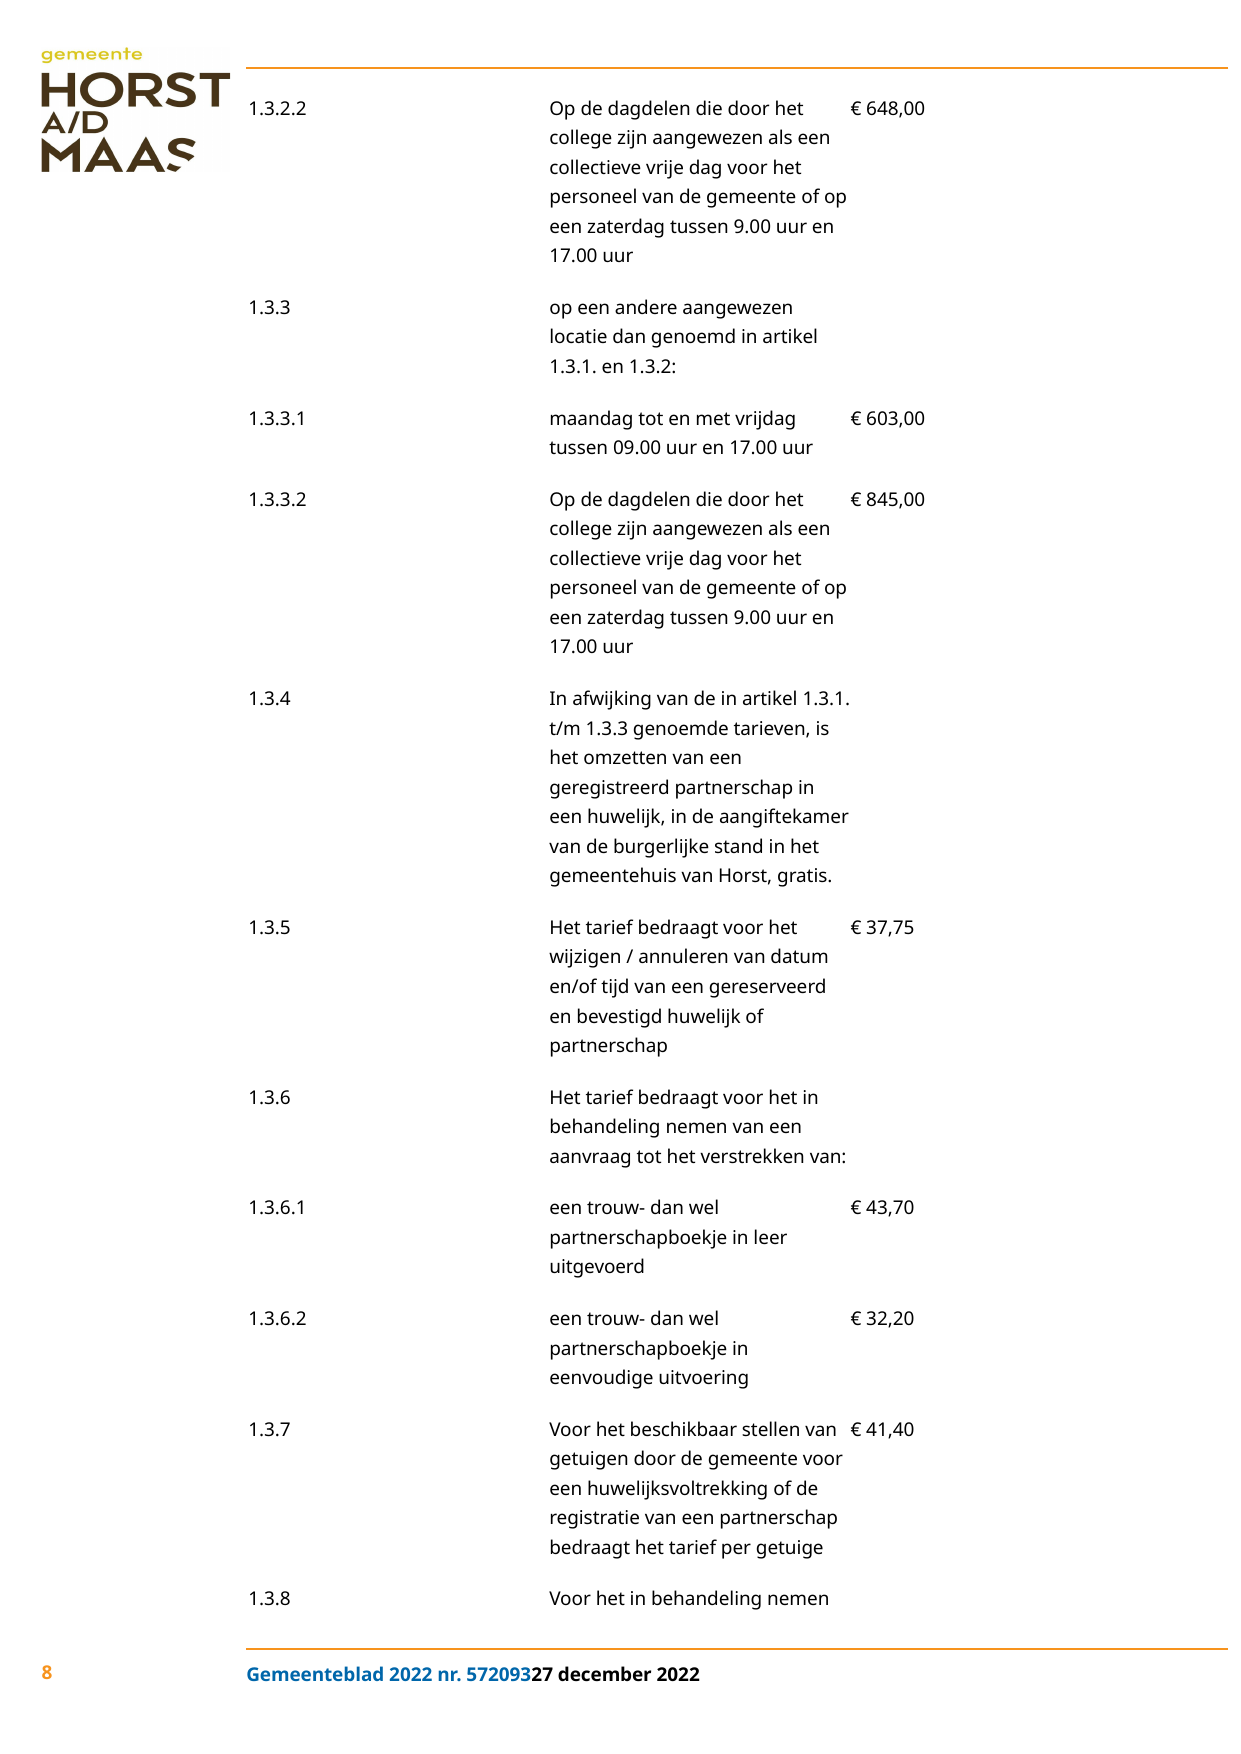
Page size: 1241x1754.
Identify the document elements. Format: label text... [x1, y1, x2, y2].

table_cell 1.3.3.2 [248, 486, 549, 659]
table_cell [850, 460, 1152, 486]
table_cell 1.3.2.2 [248, 95, 549, 268]
table_cell [549, 269, 850, 294]
table_cell [549, 1058, 850, 1084]
table_cell [248, 269, 549, 294]
table_cell [850, 1084, 1152, 1169]
table_cell 1.3.3.1 [248, 405, 549, 460]
table_cell [850, 1390, 1152, 1416]
table_cell [248, 660, 549, 685]
table_cell [549, 1280, 850, 1305]
table_cell 1.3.4 [248, 685, 549, 888]
table_cell [549, 379, 850, 405]
table_cell [248, 889, 549, 914]
table_cell een trouw- dan wel partnerschapboekje in leer uitgevoerd [549, 1195, 850, 1279]
table_cell [850, 685, 1152, 888]
table_cell 1.3.6 [248, 1084, 549, 1169]
table_cell [549, 1560, 850, 1586]
table_cell 1.3.8 [248, 1586, 549, 1611]
table_cell 1.3.6.1 [248, 1195, 549, 1279]
table_cell [248, 1169, 549, 1194]
table_cell [248, 1280, 549, 1305]
table_cell € 845,00 [850, 486, 1152, 659]
table_cell [850, 1560, 1152, 1586]
table_cell [549, 660, 850, 685]
table_cell Het tarief bedraagt voor het wijzigen / annuleren van datum en/of tijd van een gereserveerd en bevestigd huwelijk of partnerschap [549, 914, 850, 1058]
table_cell een trouw- dan wel partnerschapboekje in eenvoudige uitvoering [549, 1305, 850, 1390]
table_cell Voor het in behandeling nemen [549, 1586, 850, 1611]
table_cell 1.3.6.2 [248, 1305, 549, 1390]
table_cell [850, 1280, 1152, 1305]
table_cell Op de dagdelen die door het college zijn aangewezen als een collectieve vrije dag voor het personeel van de gemeente of op een zaterdag tussen 9.00 uur en 17.00 uur [549, 486, 850, 659]
table_cell [248, 460, 549, 486]
table_cell Op de dagdelen die door het college zijn aangewezen als een collectieve vrije dag voor het personeel van de gemeente of op een zaterdag tussen 9.00 uur en 17.00 uur [549, 95, 850, 268]
table_cell [549, 460, 850, 486]
table_cell In afwijking van de in artikel 1.3.1. t/m 1.3.3 genoemde tarieven, is het omzetten van een geregistreerd partnerschap in een huwelijk, in de aangiftekamer van de burgerlijke stand in het gemeentehuis van Horst, gratis. [549, 685, 850, 888]
table_cell [850, 1169, 1152, 1194]
table_cell € 648,00 [850, 95, 1152, 268]
table_cell [248, 379, 549, 405]
table_cell [850, 379, 1152, 405]
table_cell [850, 660, 1152, 685]
table_cell [850, 269, 1152, 294]
table_cell 1.3.5 [248, 914, 549, 1058]
table_cell € 32,20 [850, 1305, 1152, 1390]
table_cell [248, 1560, 549, 1586]
table_cell Voor het beschikbaar stellen van getuigen door de gemeente voor een huwelijksvoltrekking of de registratie van een partnerschap bedraagt het tarief per getuige [549, 1416, 850, 1560]
table_cell [850, 1586, 1152, 1611]
table_cell [549, 889, 850, 914]
table_cell Het tarief bedraagt voor het in behandeling nemen van een aanvraag tot het verstrekken van: [549, 1084, 850, 1169]
table_cell op een andere aangewezen locatie dan genoemd in artikel 1.3.1. en 1.3.2: [549, 294, 850, 379]
table_cell € 603,00 [850, 405, 1152, 460]
table_cell [850, 294, 1152, 379]
table_cell 1.3.3 [248, 294, 549, 379]
table_cell [850, 889, 1152, 914]
table_cell [248, 1058, 549, 1084]
table_cell [549, 1169, 850, 1194]
table_cell [850, 1058, 1152, 1084]
table_cell 1.3.7 [248, 1416, 549, 1560]
table_cell [549, 1390, 850, 1416]
picture [41, 47, 231, 172]
table_cell [248, 1390, 549, 1416]
table_cell € 41,40 [850, 1416, 1152, 1560]
table_cell € 37,75 [850, 914, 1152, 1058]
table_cell maandag tot en met vrijdag tussen 09.00 uur en 17.00 uur [549, 405, 850, 460]
table_cell € 43,70 [850, 1195, 1152, 1279]
